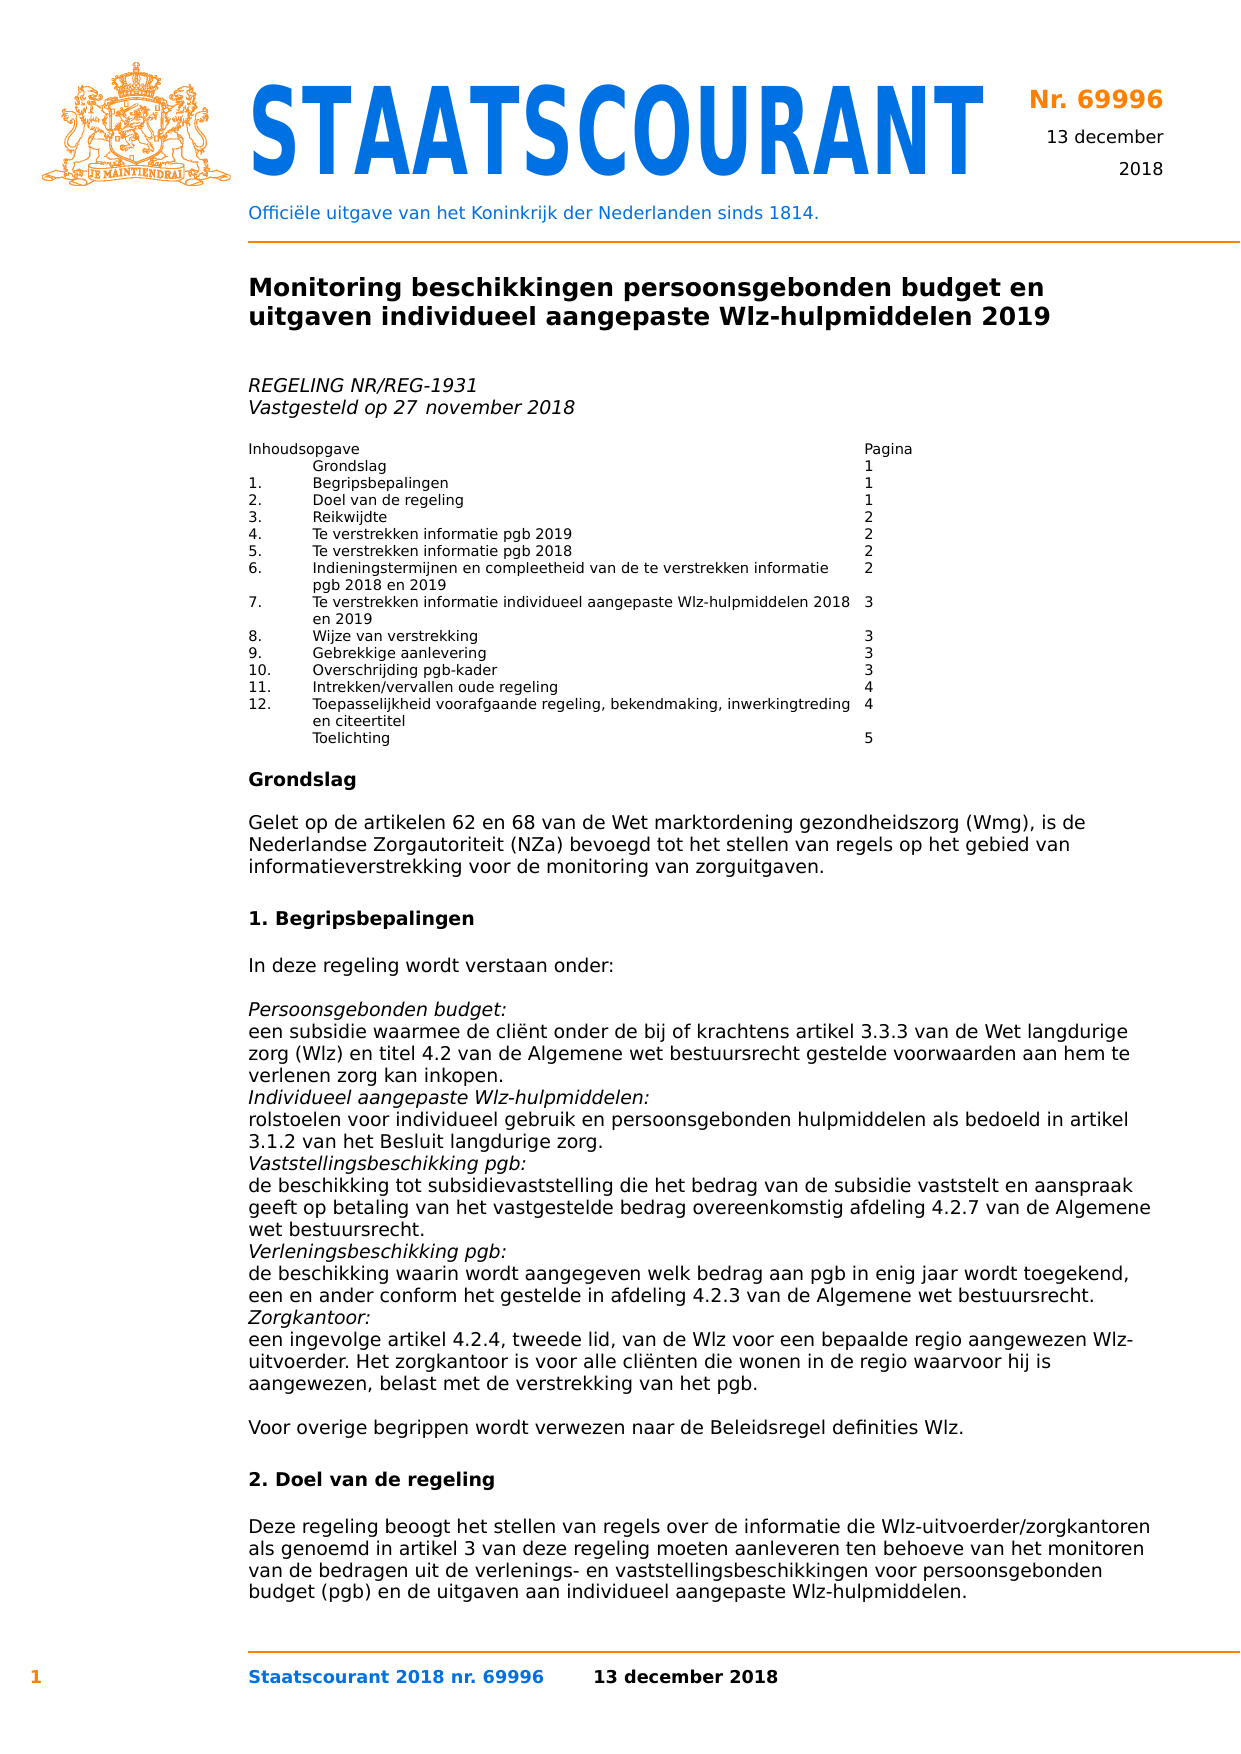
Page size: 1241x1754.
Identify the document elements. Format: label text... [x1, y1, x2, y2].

table_cell 1 [858, 475, 1163, 492]
table_cell Reikwijdte [307, 509, 858, 526]
table_cell 1 [858, 458, 1163, 475]
text REGELING NR/REG-1931 [248, 375, 1163, 397]
table_cell Doel van de regeling [307, 492, 858, 509]
table_cell 8. [248, 628, 307, 645]
table_cell 4 [858, 679, 1163, 696]
table_cell Toepasselijkheid voorafgaande regeling, bekendmaking, inwerkingtreding en citeertitel [307, 696, 858, 729]
table_cell 2 [858, 560, 1163, 594]
table_header Pagina [858, 441, 1163, 458]
table_cell 3 [858, 628, 1163, 645]
text de beschikking tot subsidievaststelling die het bedrag van de subsidie vaststelt en aanspraak geeft op betaling van het vastgestelde bedrag overeenkomstig afdeling 4.2.7 van de Algemene wet bestuursrecht. [248, 1175, 1163, 1241]
table_cell 4. [248, 526, 307, 543]
table_cell [248, 458, 307, 475]
table_header [25, 62, 248, 241]
picture [41, 62, 231, 186]
table_cell 2. [248, 492, 307, 509]
table_cell Te verstrekken informatie individueel aangepaste Wlz-hulpmiddelen 2018 en 2019 [307, 594, 858, 628]
table_header Inhoudsopgave [248, 441, 858, 458]
text Deze regeling beoogt het stellen van regels over de informatie die Wlz-uitvoerder/zorgkantoren als genoemd in artikel 3 van deze regeling moeten aanleveren ten behoeve van het monitoren van de bedragen uit de verlenings- en vaststellingsbeschikkingen voor persoonsgebonden budget (pgb) en de uitgaven aan individueel aangepaste Wlz-hulpmiddelen. [248, 1516, 1163, 1603]
text Gelet op de artikelen 62 en 68 van de Wet marktordening gezondheidszorg (Wmg), is de Nederlandse Zorgautoriteit (NZa) bevoegd tot het stellen van regels op het gebied van informatieverstrekking voor de monitoring van zorguitgaven. [248, 812, 1163, 878]
table_cell 9. [248, 645, 307, 662]
table_cell 2018 [998, 153, 1240, 203]
text de beschikking waarin wordt aangegeven welk bedrag aan pgb in enig jaar wordt toegekend, een en ander conform het gestelde in afdeling 4.2.3 van de Algemene wet bestuursrecht. [248, 1263, 1163, 1307]
table_cell 6. [248, 560, 307, 594]
table_cell Gebrekkige aanlevering [307, 645, 858, 662]
table_cell 2 [858, 509, 1163, 526]
table_cell 1 [858, 492, 1163, 509]
table_cell Grondslag [307, 458, 858, 475]
table_cell Intrekken/vervallen oude regeling [307, 679, 858, 696]
text een subsidie waarmee de cliënt onder de bij of krachtens artikel 3.3.3 van de Wet langdurige zorg (Wlz) en titel 4.2 van de Algemene wet bestuursrecht gestelde voorwaarden aan hem te verlenen zorg kan inkopen. [248, 1021, 1163, 1087]
table_cell Te verstrekken informatie pgb 2018 [307, 543, 858, 560]
table_cell 2 [858, 526, 1163, 543]
text Vaststellingsbeschikking pgb: [248, 1153, 1163, 1175]
text Individueel aangepaste Wlz-hulpmiddelen: [248, 1087, 1163, 1109]
text Vastgesteld op 27 november 2018 [248, 397, 1163, 419]
text een ingevolge artikel 4.2.4, tweede lid, van de Wlz voor een bepaalde regio aangewezen Wlz-uitvoerder. Het zorgkantoor is voor alle cliënten die wonen in de regio waarvoor hij is aangewezen, belast met de verstrekking van het pgb. [248, 1329, 1163, 1395]
text Zorgkantoor: [248, 1307, 1163, 1329]
subtitle Grondslag [248, 768, 1163, 790]
text In deze regeling wordt verstaan onder: [248, 955, 1163, 977]
table_cell 1. [248, 475, 307, 492]
table_cell 3 [858, 662, 1163, 679]
table_cell 5 [858, 730, 1163, 747]
subtitle 2. Doel van de regeling [248, 1468, 1163, 1491]
table_cell 4 [858, 696, 1163, 729]
text Voor overige begrippen wordt verwezen naar de Beleidsregel definities Wlz. [248, 1417, 1163, 1438]
table_cell 10. [248, 662, 307, 679]
table_cell 2 [858, 543, 1163, 560]
table_cell Indieningstermijnen en compleetheid van de te verstrekken informatie pgb 2018 en 2019 [307, 560, 858, 594]
table_cell 3 [858, 594, 1163, 628]
table_cell Begripsbepalingen [307, 475, 858, 492]
text rolstoelen voor individueel gebruik en persoonsgebonden hulpmiddelen als bedoeld in artikel 3.1.2 van het Besluit langdurige zorg. [248, 1109, 1163, 1153]
table_header Nr. 69996 [998, 62, 1240, 121]
table_cell Wijze van verstrekking [307, 628, 858, 645]
table_cell 3. [248, 509, 307, 526]
subtitle Monitoring beschikkingen persoonsgebonden budget en uitgaven individueel aangepaste Wlz-hulpmiddelen 2019 [248, 273, 1163, 331]
table_cell 3 [858, 645, 1163, 662]
table_cell Officiële uitgave van het Koninkrijk der Nederlanden sinds 1814. [248, 203, 1240, 241]
table_cell 11. [248, 679, 307, 696]
table_cell Overschrijding pgb-kader [307, 662, 858, 679]
text Verleningsbeschikking pgb: [248, 1241, 1163, 1263]
table_cell 7. [248, 594, 307, 628]
table_cell [248, 730, 307, 747]
table_cell Te verstrekken informatie pgb 2019 [307, 526, 858, 543]
table_cell 5. [248, 543, 307, 560]
table_header STAATSCOURANT [248, 62, 998, 203]
table_cell 13 december [998, 121, 1240, 153]
table_cell 12. [248, 696, 307, 729]
subtitle 1. Begripsbepalingen [248, 908, 1163, 930]
table_cell Toelichting [307, 730, 858, 747]
text Persoonsgebonden budget: [248, 999, 1163, 1021]
